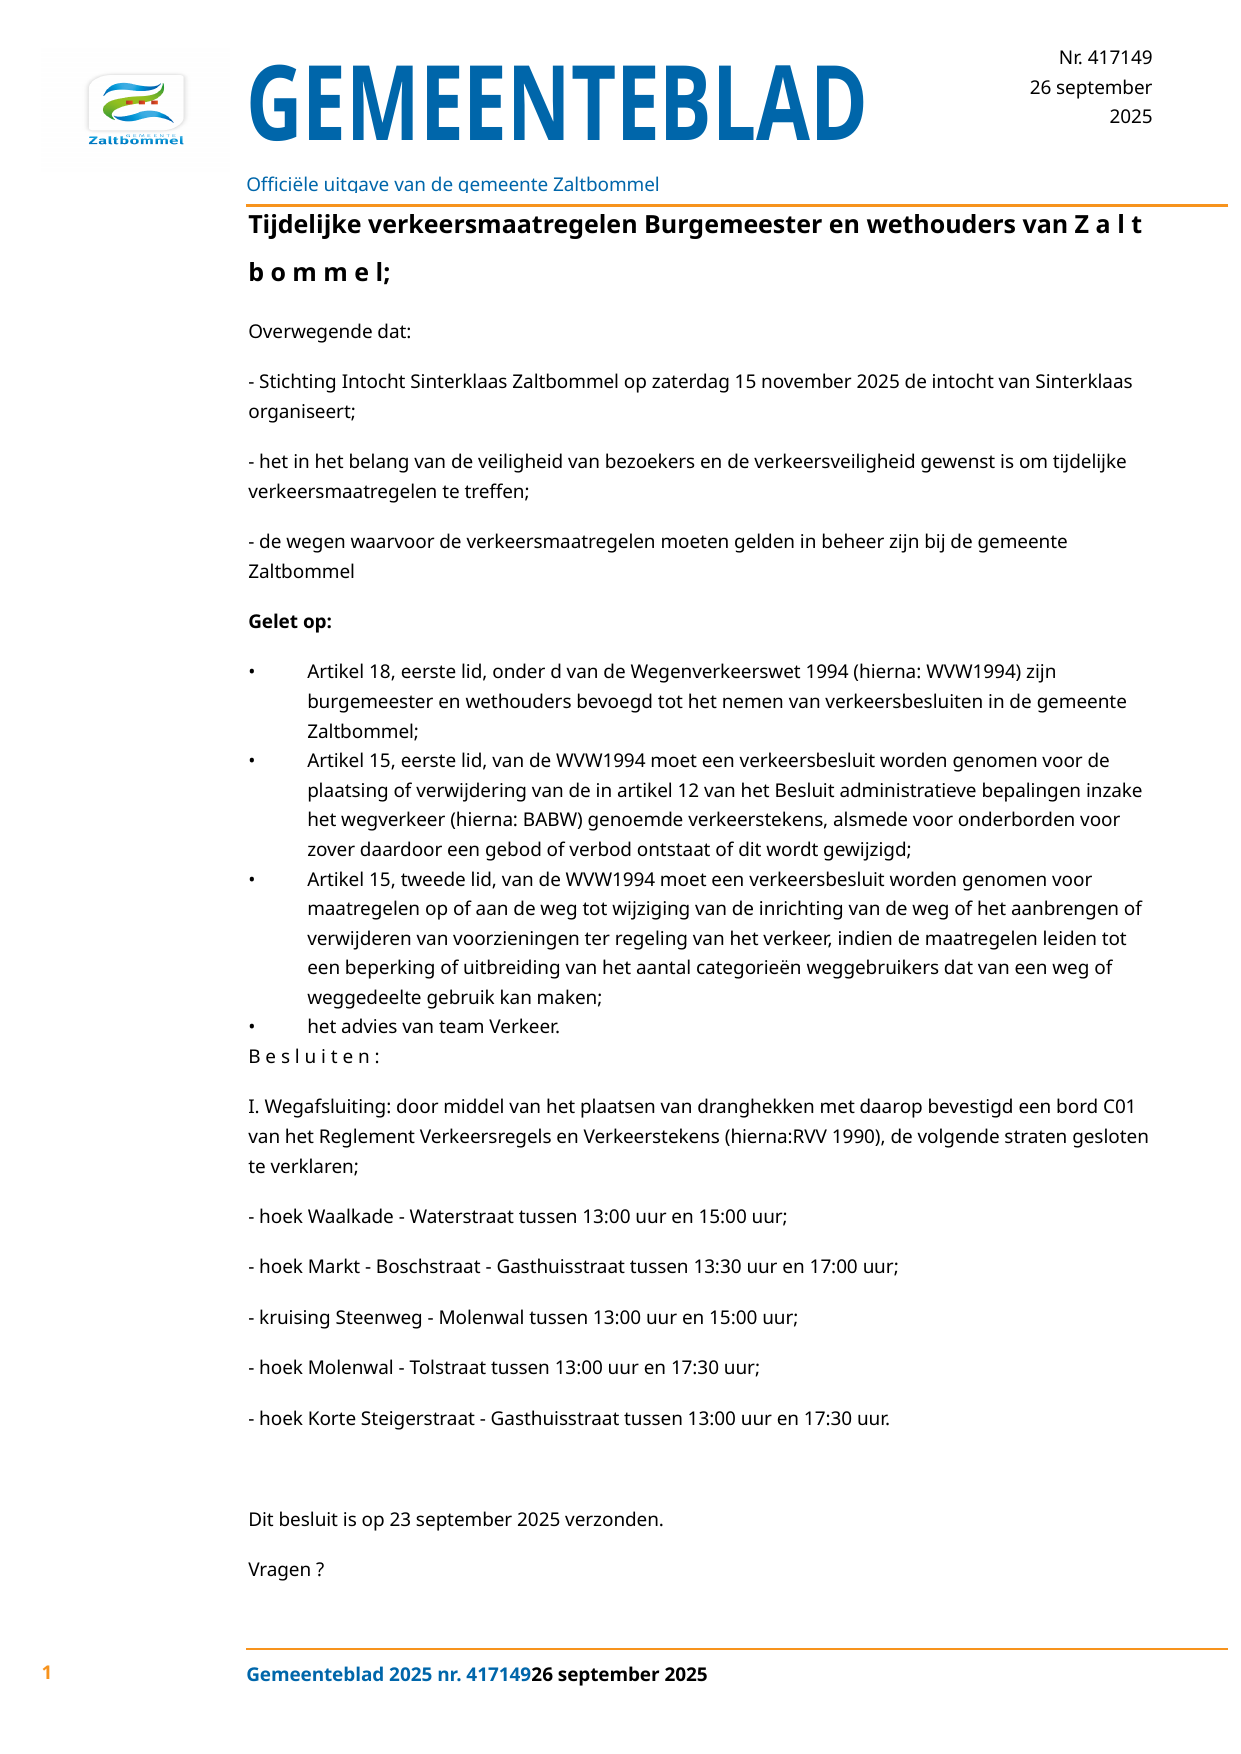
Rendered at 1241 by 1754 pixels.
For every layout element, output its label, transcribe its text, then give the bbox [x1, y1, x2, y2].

list het advies van team Verkeer. [248, 1014, 1152, 1039]
text - hoek Markt - Boschstraat - Gasthuisstraat tussen 13:30 uur en 17:00 uur; [248, 1254, 1152, 1279]
text - hoek Molenwal - Tolstraat tussen 13:00 uur en 17:30 uur; [248, 1354, 1152, 1380]
text - hoek Korte Steigerstraat - Gasthuisstraat tussen 13:00 uur en 17:30 uur. [248, 1405, 1152, 1431]
text Overwegende dat: [248, 318, 1152, 344]
text - kruising Steenweg - Molenwal tussen 13:00 uur en 15:00 uur; [248, 1304, 1152, 1330]
text - het in het belang van de veiligheid van bezoekers en de verkeersveiligheid gewenst is om tijdelijke verkeersmaatregelen te treffen; [248, 448, 1152, 504]
list Artikel 15, tweede lid, van de WVW1994 moet een verkeersbesluit worden genomen voor maatregelen op of aan de weg tot wijziging van de inrichting van de weg of het aanbrengen of verwijderen van voorzieningen ter regeling van het verkeer, indien de maatregelen leiden tot een beperking of uitbreiding van het aantal categorieën weggebruikers dat van een weg of weggedeelte gebruik kan maken; [248, 866, 1152, 1010]
text - hoek Waalkade - Waterstraat tussen 13:00 uur en 15:00 uur; [248, 1203, 1152, 1229]
list Artikel 15, eerste lid, van de WVW1994 moet een verkeersbesluit worden genomen voor de plaatsing of verwijdering van de in artikel 12 van het Besluit administratieve bepalingen inzake het wegverkeer (hierna: BABW) genoemde verkeerstekens, alsmede voor onderborden voor zover daardoor een gebod of verbod ontstaat of dit wordt gewijzigd; [248, 747, 1152, 862]
text - Stichting Intocht Sinterklaas Zaltbommel op zaterdag 15 november 2025 de intocht van Sinterklaas organiseert; [248, 368, 1152, 424]
text Tijdelijke verkeersmaatregelen Burgemeester en wethouders van Z a l t b o m m e l; [248, 207, 1152, 288]
text I. Wegafsluiting: door middel van het plaatsen van dranghekken met daarop bevestigd een bord C01 van het Reglement Verkeersregels en Verkeerstekens (hierna:RVV 1990), de volgende straten gesloten te verklaren; [248, 1094, 1152, 1179]
text - de wegen waarvoor de verkeersmaatregelen moeten gelden in beheer zijn bij de gemeente Zaltbommel [248, 528, 1152, 584]
text Vragen ? [248, 1556, 1152, 1582]
picture [41, 47, 231, 172]
text Gelet op: [248, 608, 1152, 634]
list Artikel 18, eerste lid, onder d van de Wegenverkeerswet 1994 (hierna: WVW1994) zijn burgemeester en wethouders bevoegd tot het nemen van verkeersbesluiten in de gemeente Zaltbommel; [248, 659, 1152, 744]
text Dit besluit is op 23 september 2025 verzonden. [248, 1506, 1152, 1532]
text B e s l u i t e n : [248, 1043, 1152, 1069]
